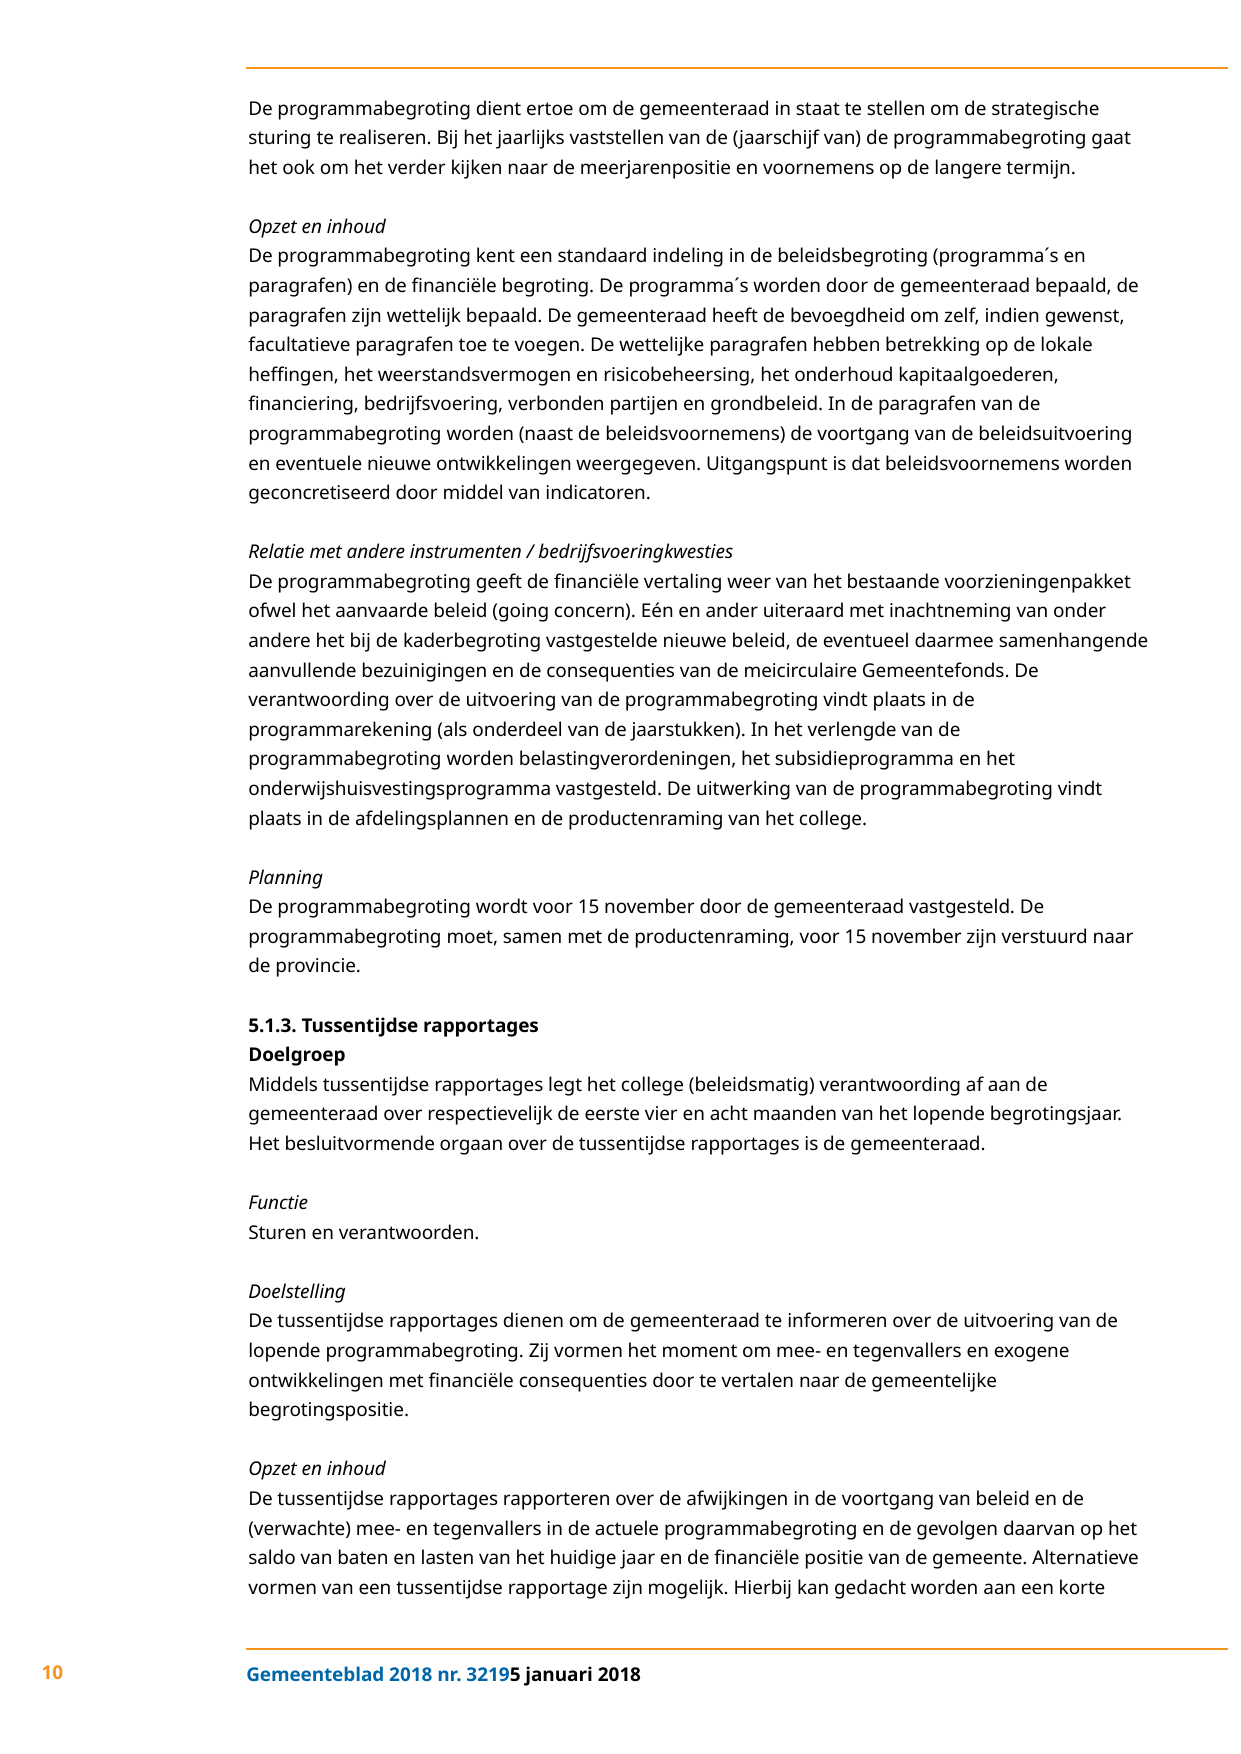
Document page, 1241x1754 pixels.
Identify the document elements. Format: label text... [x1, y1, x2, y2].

text Relatie met andere instrumenten / bedrijfsvoeringkwesties [248, 538, 1152, 564]
text Functie [248, 1189, 1152, 1215]
text Planning [248, 864, 1152, 890]
text De tussentijdse rapportages dienen om de gemeenteraad te informeren over de uitvoering van de lopende programmabegroting. Zij vormen het moment om mee- en tegenvallers en exogene ontwikkelingen met financiële consequenties door te vertalen naar de gemeentelijke begrotingspositie. [248, 1308, 1152, 1422]
text De tussentijdse rapportages rapporteren over de afwijkingen in de voortgang van beleid en de (verwachte) mee- en tegenvallers in de actuele programmabegroting en de gevolgen daarvan op het saldo van baten en lasten van het huidige jaar en de financiële positie van de gemeente. Alternatieve vormen van een tussentijdse rapportage zijn mogelijk. Hierbij kan gedacht worden aan een korte [248, 1485, 1152, 1600]
text De programmabegroting geeft de financiële vertaling weer van het bestaande voorzieningenpakket ofwel het aanvaarde beleid (going concern). Eén en ander uiteraard met inachtneming van onder andere het bij de kaderbegroting vastgestelde nieuwe beleid, de eventueel daarmee samenhangende aanvullende bezuinigingen en de consequenties van de meicirculaire Gemeentefonds. De verantwoording over de uitvoering van de programmabegroting vindt plaats in de programmarekening (als onderdeel van de jaarstukken). In het verlengde van de programmabegroting worden belastingverordeningen, het subsidieprogramma en het onderwijshuisvestingsprogramma vastgesteld. De uitwerking van de programmabegroting vindt plaats in de afdelingsplannen en de productenraming van het college. [248, 568, 1152, 831]
text De programmabegroting kent een standaard indeling in de beleidsbegroting (programma´s en paragrafen) en de financiële begroting. De programma´s worden door de gemeenteraad bepaald, de paragrafen zijn wettelijk bepaald. De gemeenteraad heeft de bevoegdheid om zelf, indien gewenst, facultatieve paragrafen toe te voegen. De wettelijke paragrafen hebben betrekking op de lokale heffingen, het weerstandsvermogen en risicobeheersing, het onderhoud kapitaalgoederen, financiering, bedrijfsvoering, verbonden partijen en grondbeleid. In de paragrafen van de programmabegroting worden (naast de beleidsvoornemens) de voortgang van de beleidsuitvoering en eventuele nieuwe ontwikkelingen weergegeven. Uitgangspunt is dat beleidsvoornemens worden geconcretiseerd door middel van indicatoren. [248, 243, 1152, 505]
text Sturen en verantwoorden. [248, 1219, 1152, 1245]
picture [41, 47, 231, 172]
text Het besluitvormende orgaan over de tussentijdse rapportages is de gemeenteraad. [248, 1130, 1152, 1156]
text Opzet en inhoud [248, 213, 1152, 239]
text Doelgroep [248, 1041, 1152, 1067]
text Opzet en inhoud [248, 1456, 1152, 1481]
text De programmabegroting dient ertoe om de gemeenteraad in staat te stellen om de strategische sturing te realiseren. Bij het jaarlijks vaststellen van de (jaarschijf van) de programmabegroting gaat het ook om het verder kijken naar de meerjarenpositie en voornemens op de langere termijn. [248, 95, 1152, 180]
text Middels tussentijdse rapportages legt het college (beleidsmatig) verantwoording af aan de gemeenteraad over respectievelijk de eerste vier en acht maanden van het lopende begrotingsjaar. [248, 1071, 1152, 1126]
text 5.1.3. Tussentijdse rapportages [248, 1012, 1152, 1038]
text De programmabegroting wordt voor 15 november door de gemeenteraad vastgesteld. De programmabegroting moet, samen met de productenraming, voor 15 november zijn verstuurd naar de provincie. [248, 893, 1152, 978]
text Doelstelling [248, 1278, 1152, 1304]
